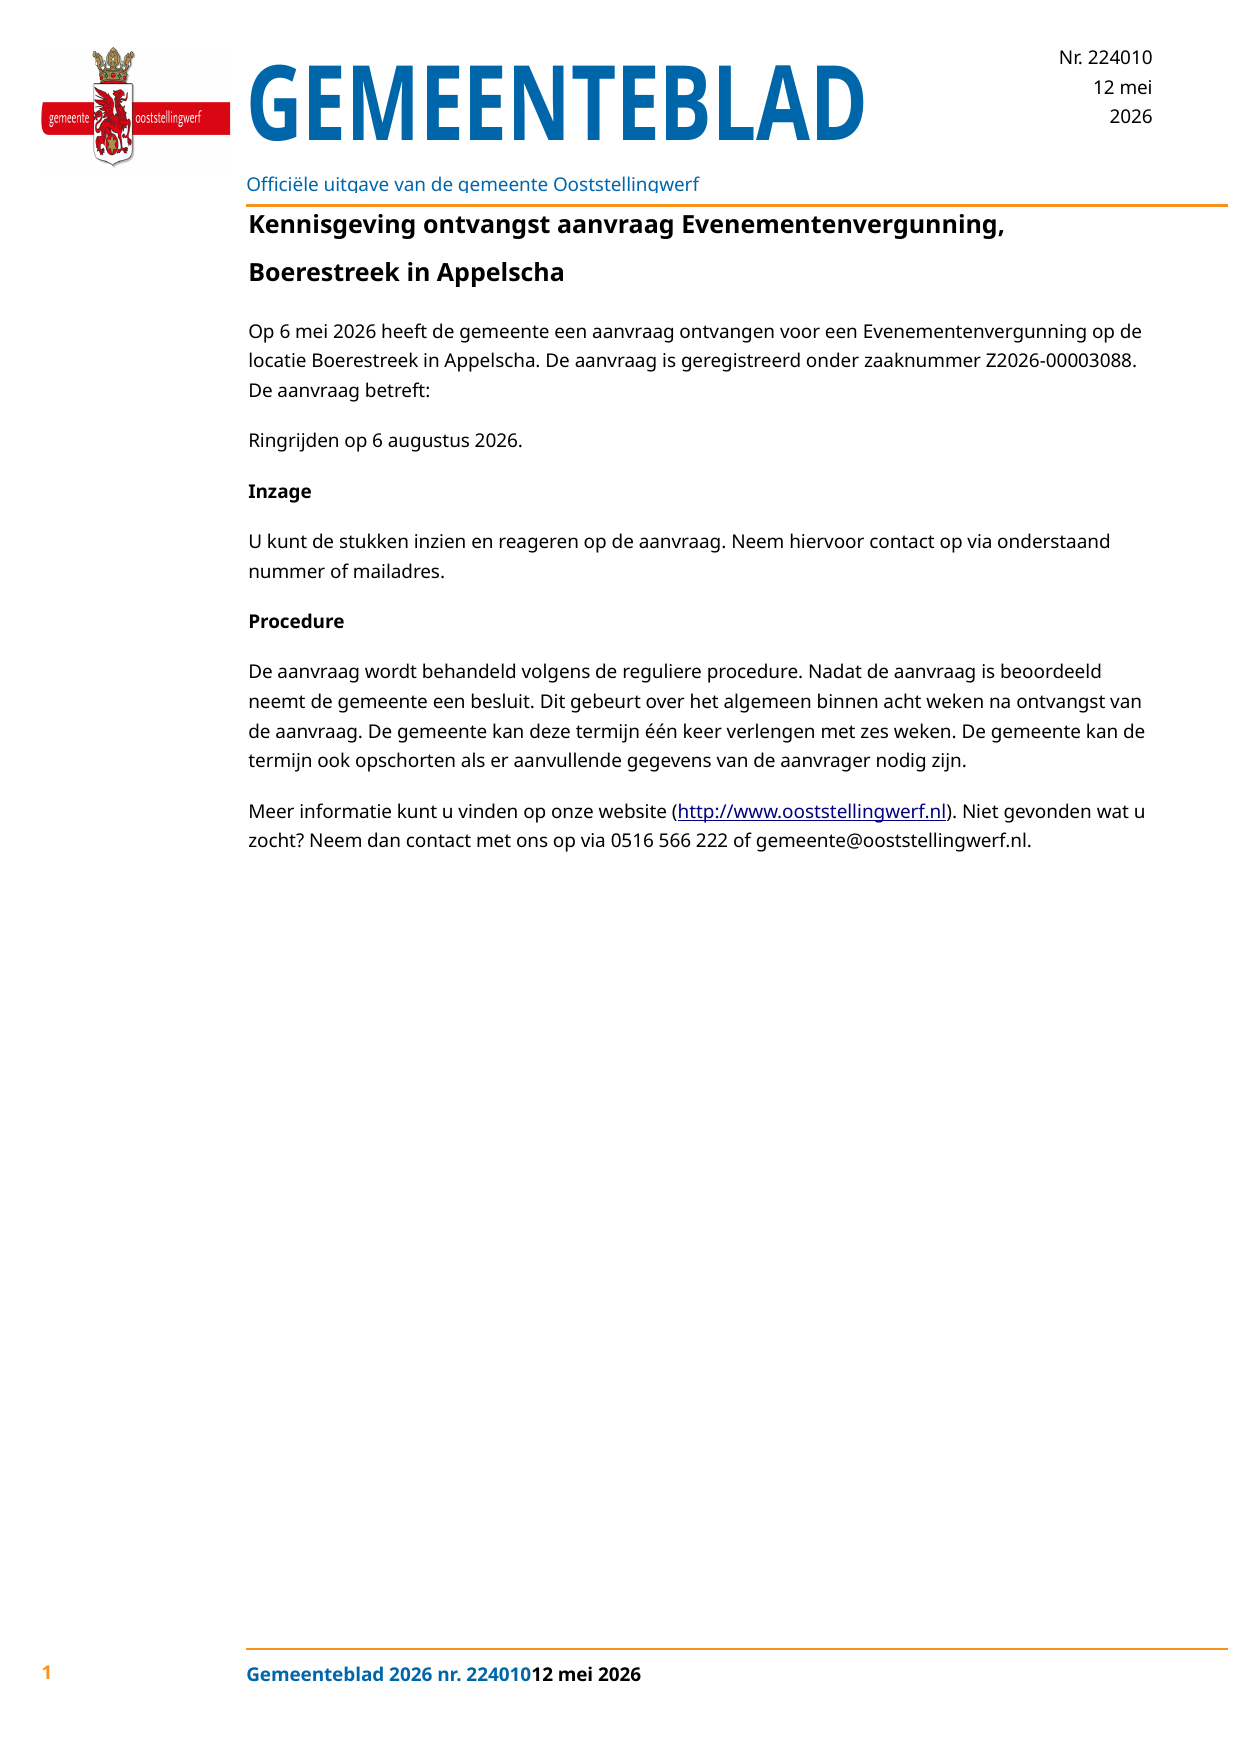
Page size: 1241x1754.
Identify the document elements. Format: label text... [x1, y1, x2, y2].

text Procedure [248, 608, 1152, 634]
text Inzage [248, 478, 1152, 504]
text Meer informatie kunt u vinden op onze website (http://www.ooststellingwerf.nl). Niet gevonden wat u zocht? Neem dan contact met ons op via 0516 566 222 of gemeente@ooststellingwerf.nl. [248, 798, 1152, 853]
text De aanvraag wordt behandeld volgens de reguliere procedure. Nadat de aanvraag is beoordeeld neemt de gemeente een besluit. Dit gebeurt over het algemeen binnen acht weken na ontvangst van de aanvraag. De gemeente kan deze termijn één keer verlengen met zes weken. De gemeente kan de termijn ook opschorten als er aanvullende gegevens van de aanvrager nodig zijn. [248, 659, 1152, 773]
text Ringrijden op 6 augustus 2026. [248, 427, 1152, 453]
text Op 6 mei 2026 heeft de gemeente een aanvraag ontvangen voor een Evenementenvergunning op de locatie Boerestreek in Appelscha. De aanvraag is geregistreerd onder zaaknummer Z2026-00003088. De aanvraag betreft: [248, 318, 1152, 403]
text Kennisgeving ontvangst aanvraag Evenementenvergunning, Boerestreek in Appelscha [248, 207, 1152, 288]
text U kunt de stukken inzien en reageren op de aanvraag. Neem hiervoor contact op via onderstaand nummer of mailadres. [248, 528, 1152, 584]
picture [41, 47, 231, 172]
